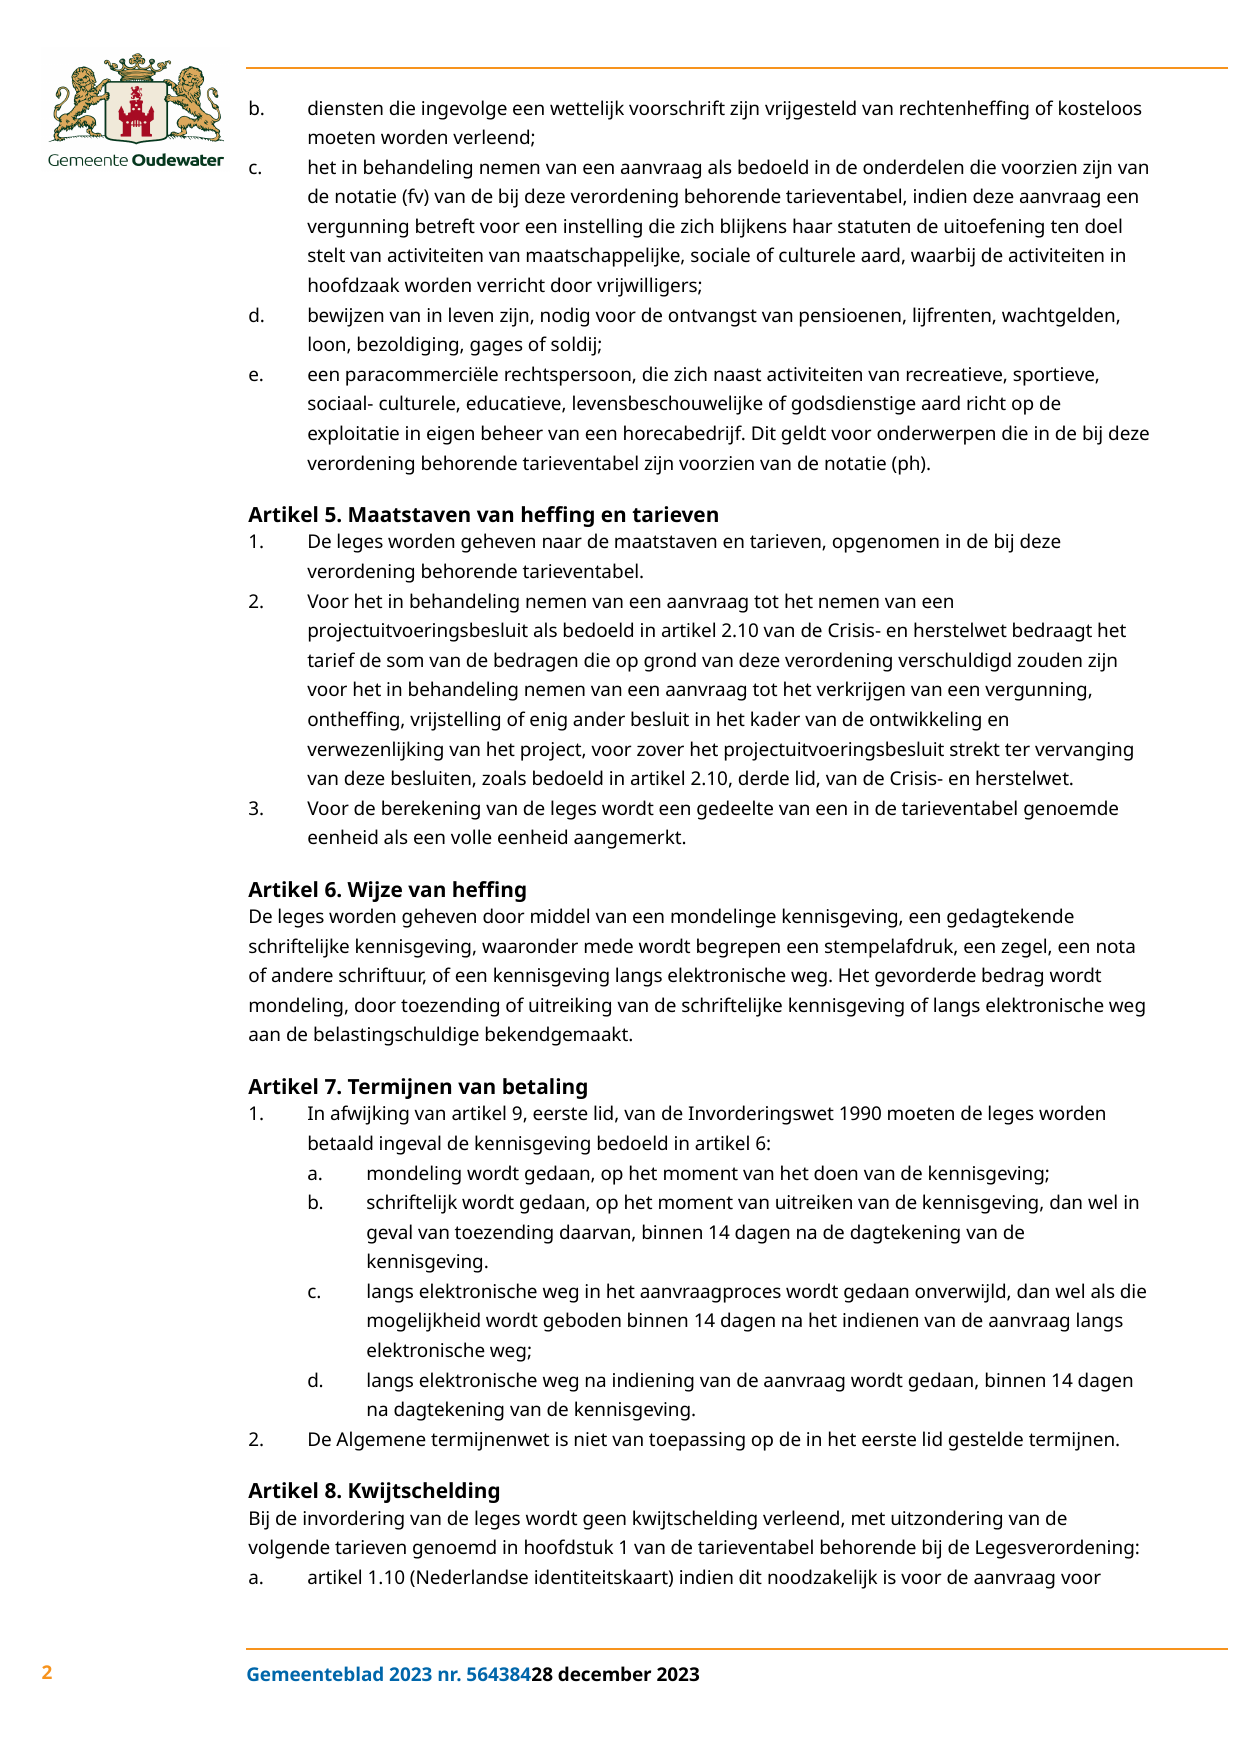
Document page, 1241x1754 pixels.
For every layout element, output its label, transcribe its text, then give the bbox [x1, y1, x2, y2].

list Voor de berekening van de leges wordt een gedeelte van een in de tarieventabel genoemde eenheid als een volle eenheid aangemerkt. [248, 795, 1152, 850]
list het in behandeling nemen van een aanvraag als bedoeld in de onderdelen die voorzien zijn van de notatie (fv) van de bij deze verordening behorende tarieventabel, indien deze aanvraag een vergunning betreft voor een instelling die zich blijkens haar statuten de uitoefening ten doel stelt van activiteiten van maatschappelijke, sociale of culturele aard, waarbij de activiteiten in hoofdzaak worden verricht door vrijwilligers; [248, 154, 1152, 298]
list langs elektronische weg in het aanvraagproces wordt gedaan onverwijld, dan wel als die mogelijkheid wordt geboden binnen 14 dagen na het indienen van de aanvraag langs elektronische weg; [307, 1278, 1152, 1363]
list Voor het in behandeling nemen van een aanvraag tot het nemen van een projectuitvoeringsbesluit als bedoeld in artikel 2.10 van de Crisis- en herstelwet bedraagt het tarief de som van de bedragen die op grond van deze verordening verschuldigd zouden zijn voor het in behandeling nemen van een aanvraag tot het verkrijgen van een vergunning, ontheffing, vrijstelling of enig ander besluit in het kader van de ontwikkeling en verwezenlijking van het project, voor zover het projectuitvoeringsbesluit strekt ter vervanging van deze besluiten, zoals bedoeld in artikel 2.10, derde lid, van de Crisis- en herstelwet. [248, 588, 1152, 791]
text Artikel 5. Maatstaven van heffing en tarieven [248, 500, 1152, 529]
text Artikel 6. Wijze van heffing [248, 875, 1152, 903]
picture [41, 47, 231, 172]
list De leges worden geheven naar de maatstaven en tarieven, opgenomen in de bij deze verordening behorende tarieventabel. [248, 529, 1152, 584]
list een paracommerciële rechtspersoon, die zich naast activiteiten van recreatieve, sportieve, sociaal- culturele, educatieve, levensbeschouwelijke of godsdienstige aard richt op de exploitatie in eigen beheer van een horecabedrijf. Dit geldt voor onderwerpen die in de bij deze verordening behorende tarieventabel zijn voorzien van de notatie (ph). [248, 361, 1152, 476]
list schriftelijk wordt gedaan, op het moment van uitreiken van de kennisgeving, dan wel in geval van toezending daarvan, binnen 14 dagen na de dagtekening van de kennisgeving. [307, 1189, 1152, 1274]
text Bij de invordering van de leges wordt geen kwijtschelding verleend, met uitzondering van de volgende tarieven genoemd in hoofdstuk 1 van de tarieventabel behorende bij de Legesverordening: [248, 1505, 1152, 1560]
list diensten die ingevolge een wettelijk voorschrift zijn vrijgesteld van rechtenheffing of kosteloos moeten worden verleend; [248, 95, 1152, 150]
text Artikel 7. Termijnen van betaling [248, 1072, 1152, 1101]
list bewijzen van in leven zijn, nodig voor de ontvangst van pensioenen, lijfrenten, wachtgelden, loon, bezoldiging, gages of soldij; [248, 302, 1152, 357]
text De leges worden geheven door middel van een mondelinge kennisgeving, een gedagtekende schriftelijke kennisgeving, waaronder mede wordt begrepen een stempelafdruk, een zegel, een nota of andere schriftuur, of een kennisgeving langs elektronische weg. Het gevorderde bedrag wordt mondeling, door toezending of uitreiking van de schriftelijke kennisgeving of langs elektronische weg aan de belastingschuldige bekendgemaakt. [248, 903, 1152, 1047]
list mondeling wordt gedaan, op het moment van het doen van de kennisgeving; [307, 1160, 1152, 1185]
list artikel 1.10 (Nederlandse identiteitskaart) indien dit noodzakelijk is voor de aanvraag voor [248, 1564, 1152, 1590]
list langs elektronische weg na indiening van de aanvraag wordt gedaan, binnen 14 dagen na dagtekening van de kennisgeving. [307, 1367, 1152, 1422]
text Artikel 8. Kwijtschelding [248, 1476, 1152, 1505]
list De Algemene termijnenwet is niet van toepassing op de in het eerste lid gestelde termijnen. [248, 1426, 1152, 1452]
list In afwijking van artikel 9, eerste lid, van de Invorderingswet 1990 moeten de leges worden betaald ingeval de kennisgeving bedoeld in artikel 6: [248, 1101, 1152, 1156]
